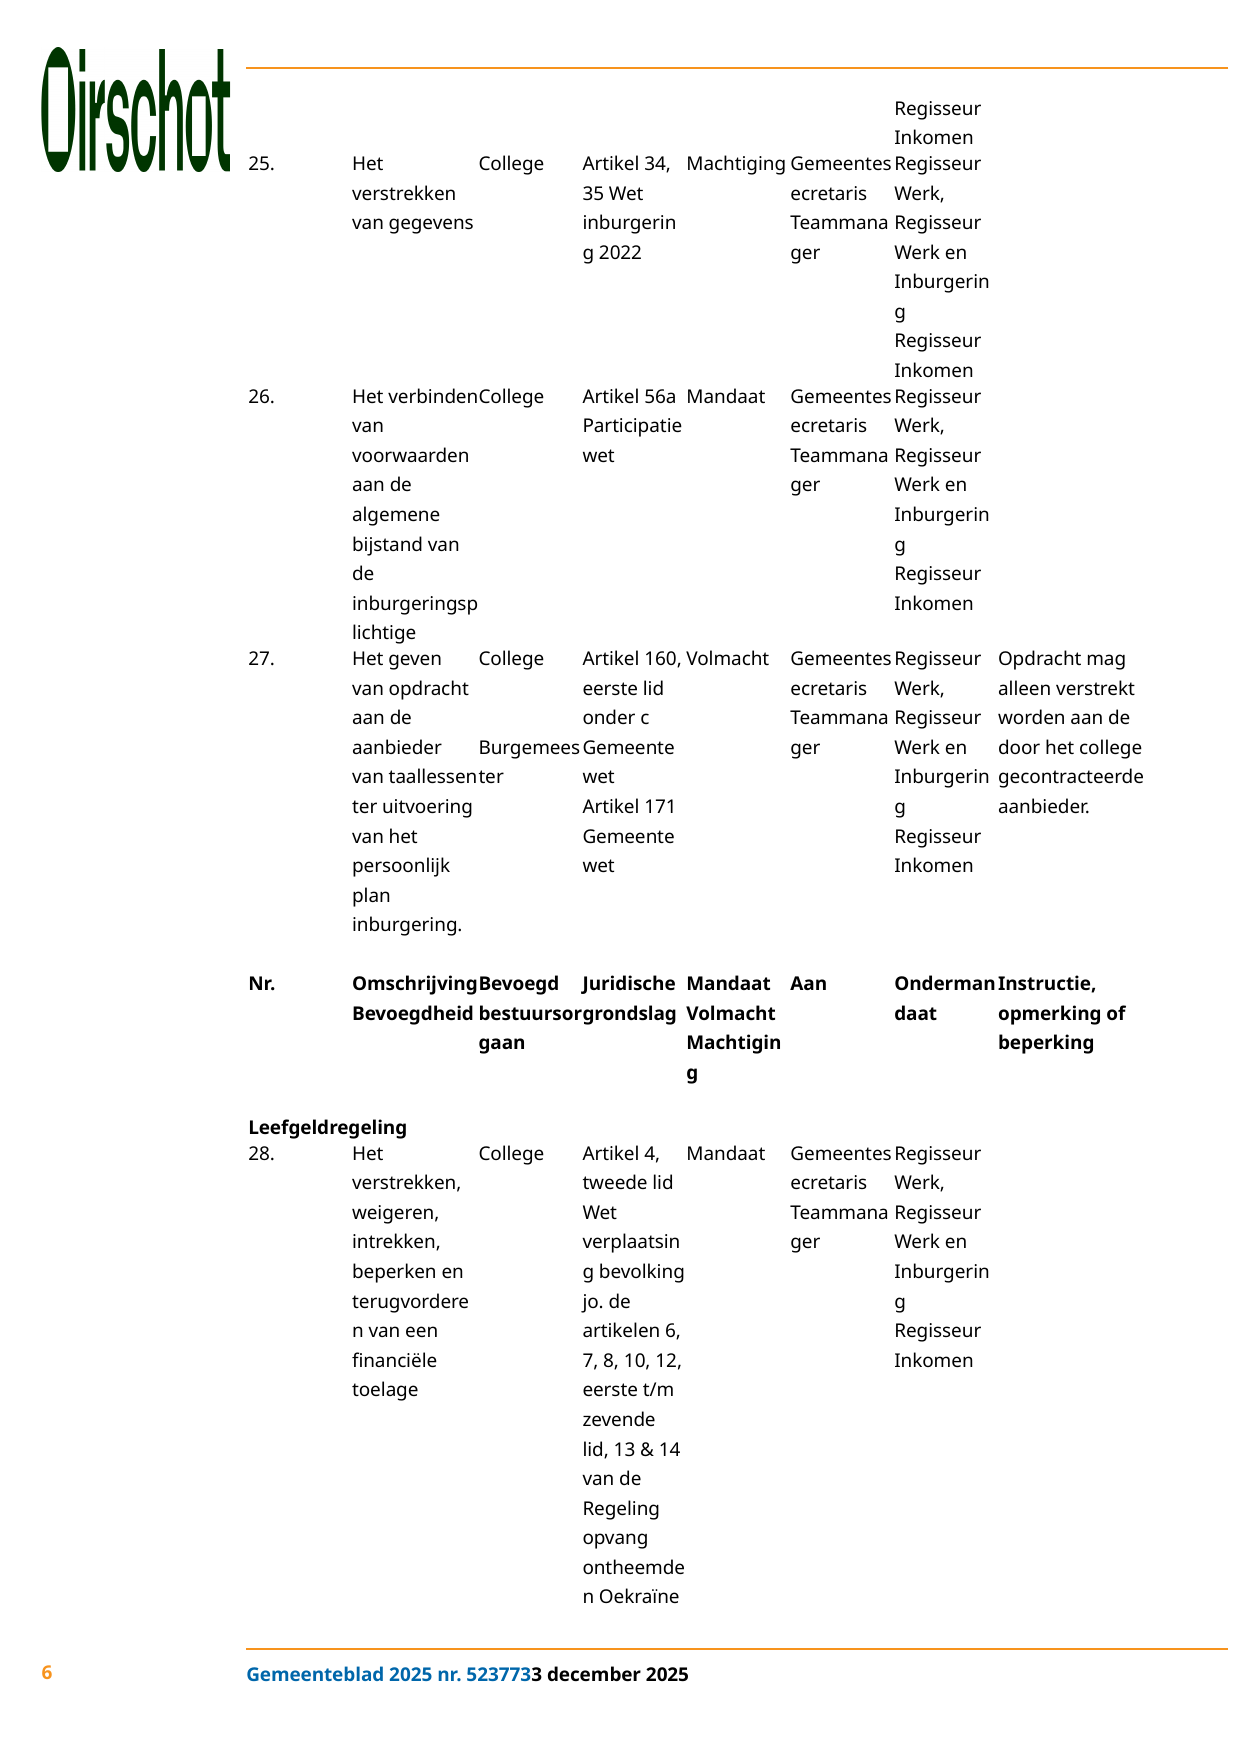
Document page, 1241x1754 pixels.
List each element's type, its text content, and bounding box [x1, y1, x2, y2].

table_cell College Burgemeester [478, 645, 582, 937]
table_cell Opdracht mag alleen verstrekt worden aan de door het college gecontracteerde aanbieder. [998, 645, 1152, 937]
table_cell Het geven van opdracht aan de aanbieder van taallessen ter uitvoering van het persoonlijk plan inburgering. [352, 645, 478, 937]
table_cell Gemeentesecretaris Teammanager [790, 150, 894, 383]
table_cell Artikel 56a Participatiewet [582, 383, 686, 645]
table_cell [790, 95, 894, 150]
table_cell Regisseur Inkomen [894, 95, 998, 150]
table_cell Regisseur Werk, Regisseur Werk en Inburgering Regisseur Inkomen [894, 1140, 998, 1609]
picture [41, 47, 231, 172]
table_cell [998, 1140, 1152, 1609]
table_cell Regisseur Werk, Regisseur Werk en Inburgering Regisseur Inkomen [894, 150, 998, 383]
table_cell Machtiging [686, 150, 790, 383]
table_header Bevoegd bestuursorgaan [478, 970, 582, 1114]
table_header Aan [790, 970, 894, 1114]
table_cell [582, 95, 686, 150]
table_cell Artikel 4, tweede lid Wet verplaatsing bevolking jo. de artikelen 6, 7, 8, 10, 12, eerste t/m zevende lid, 13 & 14 van de Regeling opvang ontheemden Oekraïne [582, 1140, 686, 1609]
table_cell Gemeentesecretaris Teammanager [790, 383, 894, 645]
table_header Mandaat Volmacht Machtiging [686, 970, 790, 1114]
table_cell Het verstrekken van gegevens [352, 150, 478, 383]
table_cell 26. [248, 383, 352, 645]
table_cell Gemeentesecretaris Teammanager [790, 645, 894, 937]
table_cell Mandaat [686, 383, 790, 645]
table_cell [998, 95, 1152, 150]
table_cell 28. [248, 1140, 352, 1609]
table_cell Regisseur Werk, Regisseur Werk en Inburgering Regisseur Inkomen [894, 645, 998, 937]
table_header Ondermandaat [894, 970, 998, 1114]
table_cell [686, 95, 790, 150]
table_header Nr. [248, 970, 352, 1114]
table_cell Het verbinden van voorwaarden aan de algemene bijstand van de inburgeringsplichtige [352, 383, 478, 645]
table_cell Het verstrekken, weigeren, intrekken, beperken en terugvorderen van een financiële toelage [352, 1140, 478, 1609]
table_cell 25. [248, 150, 352, 383]
table_header Omschrijving Bevoegdheid [352, 970, 478, 1114]
table_cell Gemeentesecretaris Teammanager [790, 1140, 894, 1609]
table_cell [998, 383, 1152, 645]
table_cell 27. [248, 645, 352, 937]
table_cell Regisseur Werk, Regisseur Werk en Inburgering Regisseur Inkomen [894, 383, 998, 645]
table_cell Volmacht [686, 645, 790, 937]
table_cell [478, 95, 582, 150]
table_cell Mandaat [686, 1140, 790, 1609]
table_cell Artikel 34, 35 Wet inburgering 2022 [582, 150, 686, 383]
table_cell Leefgeldregeling [248, 1114, 1152, 1140]
table_cell College [478, 383, 582, 645]
table_header Instructie, opmerking of beperking [998, 970, 1152, 1114]
table_cell [248, 95, 352, 150]
table_cell College [478, 1140, 582, 1609]
table_header Juridische grondslag [582, 970, 686, 1114]
table_cell [352, 95, 478, 150]
table_cell Artikel 160, eerste lid onder c Gemeentewet Artikel 171 Gemeentewet [582, 645, 686, 937]
table_cell College [478, 150, 582, 383]
table_cell [998, 150, 1152, 383]
